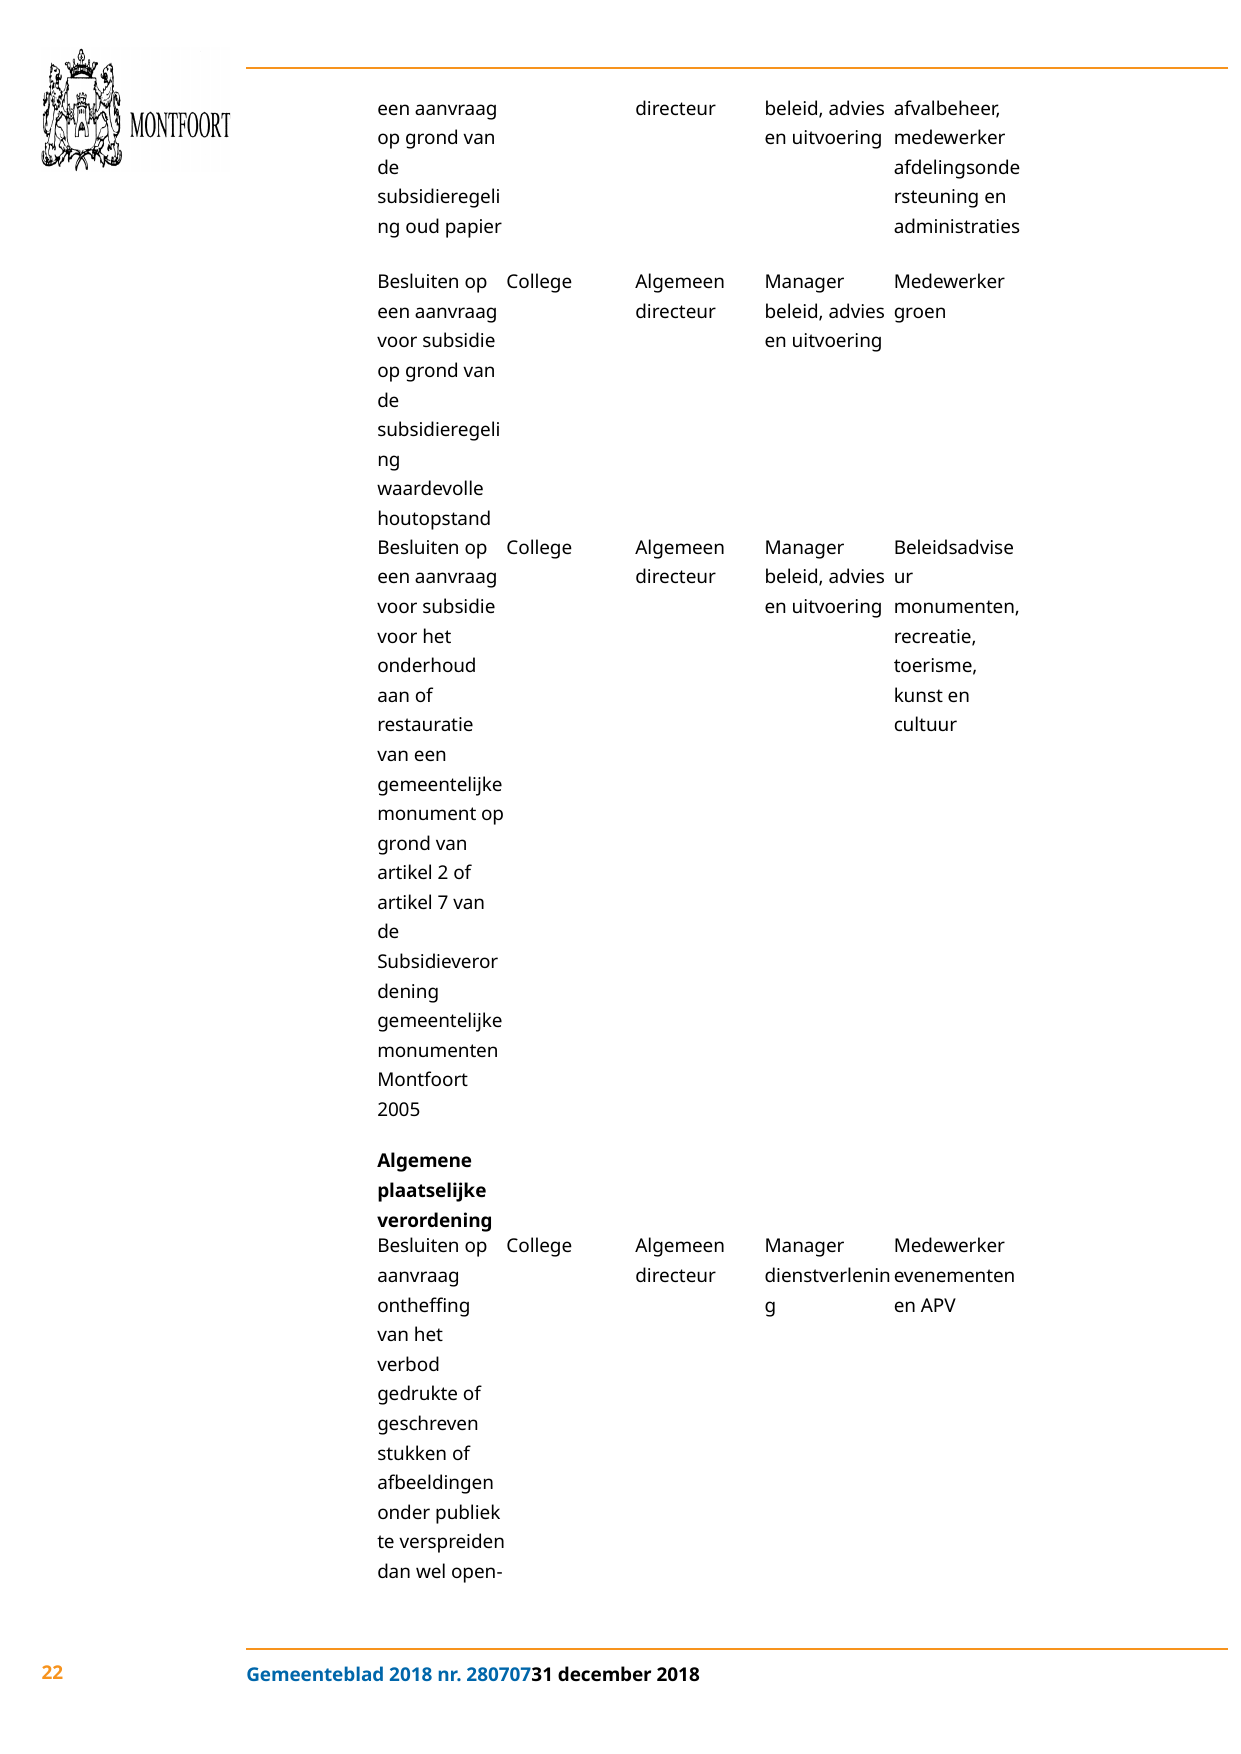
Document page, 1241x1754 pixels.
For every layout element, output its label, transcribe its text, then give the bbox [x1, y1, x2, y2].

table_header Besluiten op een aanvraag voor subsidie voor het onderhoud aan of restauratie van een gemeentelijke monument op grond van artikel 2 of artikel 7 van de Subsidieverordening gemeentelijke monumenten Montfoort 2005 [377, 534, 506, 1122]
table_cell [506, 1148, 635, 1233]
table_cell Besluiten op aanvraag ontheffing van het verbod gedrukte of geschreven stukken of afbeeldingen onder publiek te verspreiden dan wel open­ [377, 1233, 506, 1584]
table_cell [377, 1122, 506, 1148]
table_header Algemeen directeur [635, 534, 764, 1122]
table_cell [248, 1122, 377, 1148]
table_cell [248, 1233, 377, 1584]
table_cell College [506, 1233, 635, 1584]
table_cell [248, 1148, 377, 1233]
table_cell een aanvraag op grond van de subsidieregeling oud papier [377, 95, 506, 268]
table_cell beleid, advies en uitvoering [764, 95, 893, 268]
table_cell Algemene plaatselijke verordening [377, 1148, 506, 1233]
table_cell [506, 1122, 635, 1148]
table_cell [248, 269, 377, 531]
table_cell [764, 1122, 893, 1148]
table_cell College [506, 269, 635, 531]
table_cell Algemeen directeur [635, 269, 764, 531]
table_cell [635, 1122, 764, 1148]
table_cell Algemeen directeur [635, 1233, 764, 1584]
table_cell [764, 1148, 893, 1233]
table_cell [635, 1148, 764, 1233]
table_cell Manager beleid, advies en uitvoering [764, 269, 893, 531]
table_header Manager beleid, advies en uitvoering [764, 534, 893, 1122]
table_header Beleidsadviseur monumenten, recreatie, toerisme, kunst en cultuur [894, 534, 1022, 1122]
picture [41, 47, 231, 172]
table_cell [1023, 95, 1152, 268]
table_cell [1023, 269, 1152, 531]
table_cell directeur [635, 95, 764, 268]
table_cell Manager dienstverlening [764, 1233, 893, 1584]
table_cell [1023, 1148, 1152, 1233]
table_header [1023, 534, 1152, 1122]
table_cell [894, 1148, 1022, 1233]
table_cell [248, 95, 377, 268]
table_cell Medewerker groen [894, 269, 1022, 531]
table_cell [894, 1122, 1022, 1148]
table_cell [506, 95, 635, 268]
table_header College [506, 534, 635, 1122]
table_cell [1023, 1122, 1152, 1148]
table_cell afvalbeheer, medewerker afdelingsondersteuning en administraties [894, 95, 1022, 268]
table_header [248, 534, 377, 1122]
table_cell [1023, 1233, 1152, 1584]
table_cell Besluiten op een aanvraag voor subsidie op grond van de subsidieregeling waardevolle houtopstand [377, 269, 506, 531]
table_cell Medewerker evenementen en APV [894, 1233, 1022, 1584]
